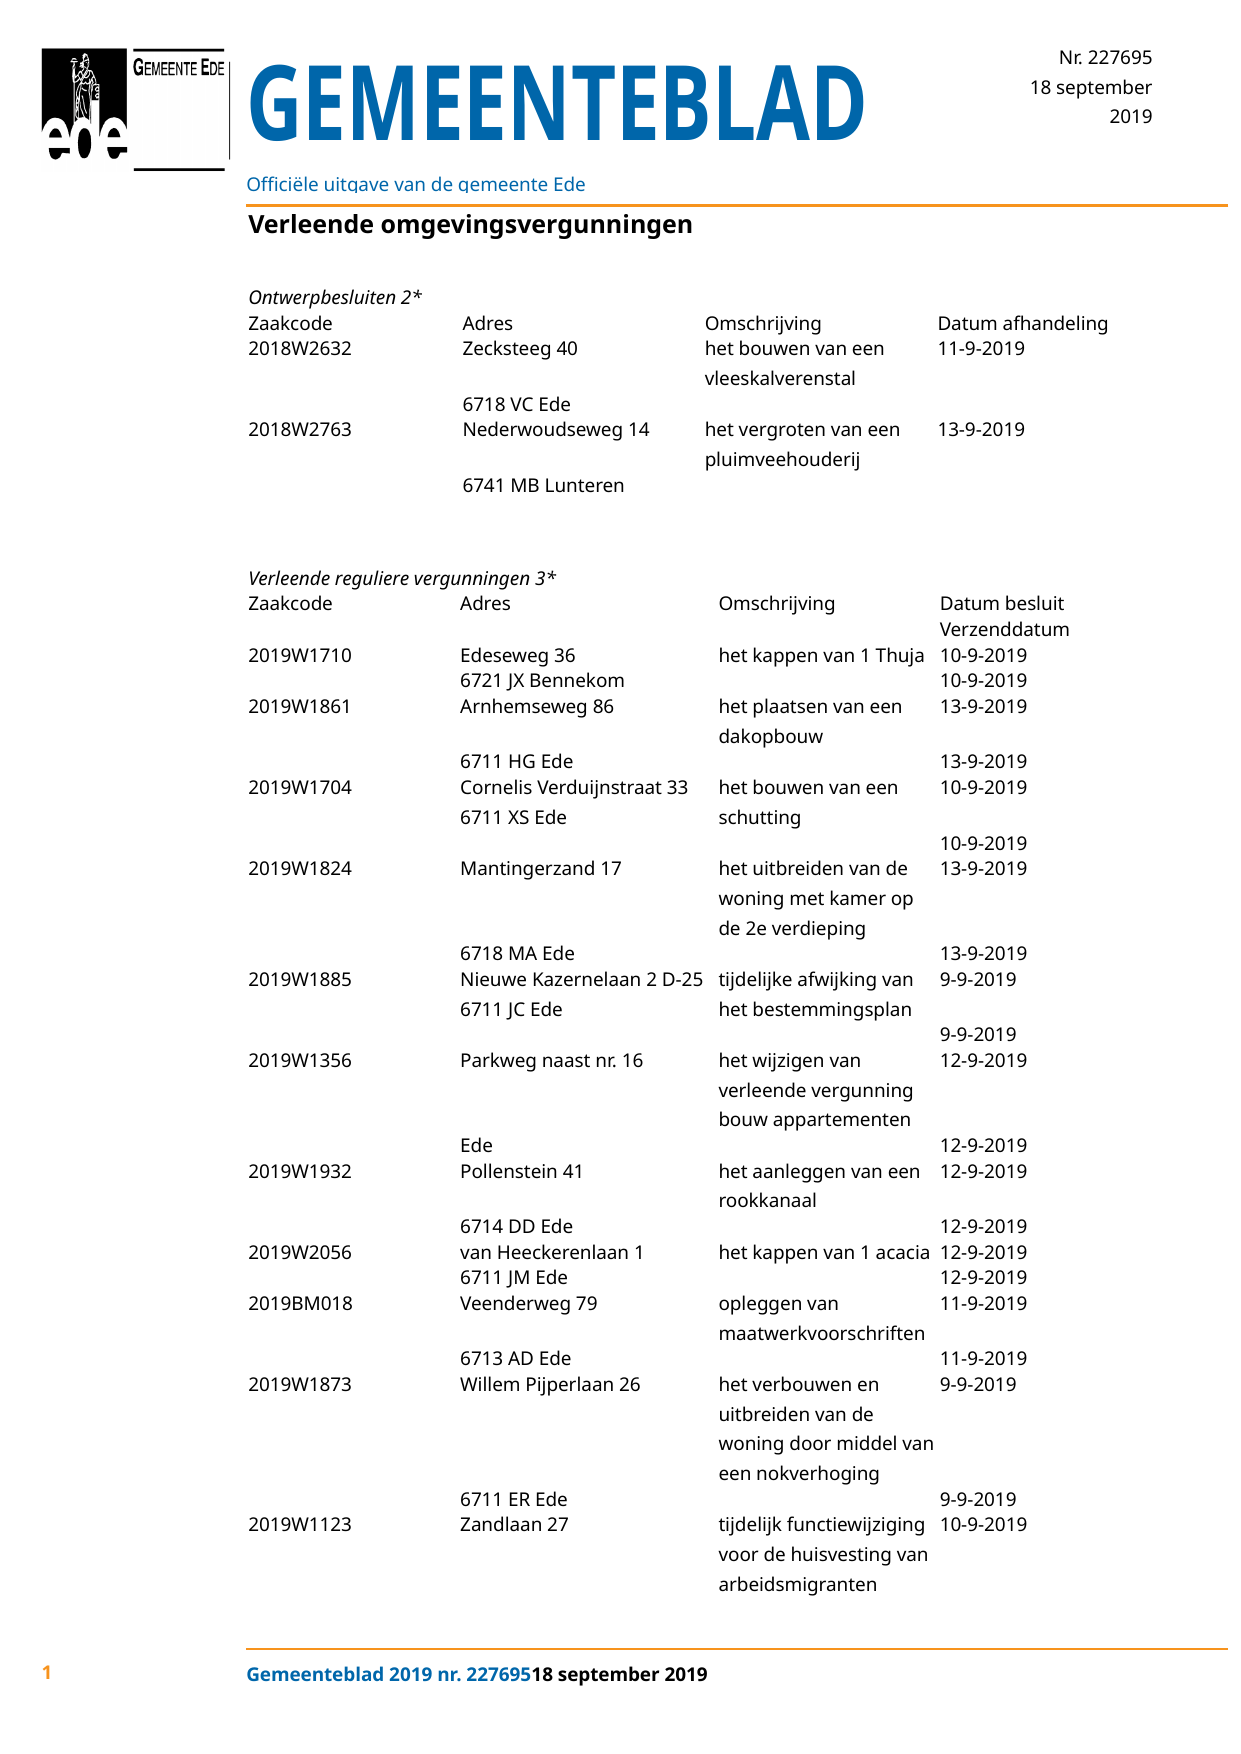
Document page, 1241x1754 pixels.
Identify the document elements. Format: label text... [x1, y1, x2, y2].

table_cell [460, 1021, 718, 1047]
table_cell [248, 1132, 460, 1158]
table_cell [718, 1265, 939, 1290]
table_cell Mantingerzand 17 [460, 856, 718, 940]
table_cell 11-9-2019 [937, 335, 1152, 391]
table_cell 11-9-2019 [940, 1346, 1152, 1371]
table_cell het plaatsen van een dakopbouw [718, 694, 939, 749]
text Verleende reguliere vergunningen 3* [248, 565, 1152, 590]
table_cell [248, 1346, 460, 1371]
table_cell [460, 830, 718, 856]
table_cell opleggen van maatwerkvoorschriften [718, 1290, 939, 1346]
table_cell Veenderweg 79 [460, 1290, 718, 1346]
table_cell het verbouwen en uitbreiden van de woning door middel van een nokverhoging [718, 1371, 939, 1486]
table_cell het vergroten van een pluimveehouderij [705, 416, 937, 472]
table_cell het bouwen van een schutting [718, 775, 939, 830]
table_cell 10-9-2019 [940, 642, 1152, 668]
table_cell Edeseweg 36 [460, 642, 718, 668]
table_cell 2019W1861 [248, 694, 460, 749]
table_cell 2019W1932 [248, 1158, 460, 1213]
table_header Omschrijving [705, 310, 937, 335]
table_cell 2019W1824 [248, 856, 460, 940]
table_cell Nederwoudseweg 14 [462, 416, 704, 472]
table_cell 10-9-2019 [940, 775, 1152, 830]
table_cell 6741 MB Lunteren [462, 472, 704, 497]
table_cell 2019W1710 [248, 642, 460, 668]
table_cell 2019W1873 [248, 1371, 460, 1486]
table_cell [718, 616, 939, 642]
table_cell 10-9-2019 [940, 668, 1152, 693]
table_header Zaakcode [248, 591, 460, 616]
table_cell 6721 JX Bennekom [460, 668, 718, 693]
table_header Adres [462, 310, 704, 335]
table_cell 2019W1356 [248, 1047, 460, 1132]
table_cell [718, 749, 939, 774]
table_cell Pollenstein 41 [460, 1158, 718, 1213]
table_cell [248, 668, 460, 693]
table_cell Zecksteeg 40 [462, 335, 704, 391]
table_cell 2019W1123 [248, 1512, 460, 1596]
table_cell 10-9-2019 [940, 1512, 1152, 1596]
table_cell [248, 1021, 460, 1047]
table_header Datum besluit [940, 591, 1152, 616]
table_cell Zandlaan 27 [460, 1512, 718, 1596]
table_cell het bouwen van een vleeskalverenstal [705, 335, 937, 391]
table_cell 11-9-2019 [940, 1290, 1152, 1346]
table_cell 12-9-2019 [940, 1047, 1152, 1132]
table_cell tijdelijke afwijking van het bestemmingsplan [718, 966, 939, 1021]
table_cell [248, 749, 460, 774]
table_cell 13-9-2019 [937, 416, 1152, 472]
table_cell Cornelis Verduijnstraat 33 6711 XS Ede [460, 775, 718, 830]
table_cell [705, 391, 937, 416]
table_cell 6713 AD Ede [460, 1346, 718, 1371]
table_cell [248, 940, 460, 966]
table_cell [248, 472, 462, 497]
table_cell van Heeckerenlaan 1 [460, 1239, 718, 1264]
table_cell [718, 1132, 939, 1158]
table_cell 2018W2763 [248, 416, 462, 472]
table_cell [718, 1346, 939, 1371]
table_cell het wijzigen van verleende vergunning bouw appartementen [718, 1047, 939, 1132]
table_cell Nieuwe Kazernelaan 2 D-25 6711 JC Ede [460, 966, 718, 1021]
table_cell het uitbreiden van de woning met kamer op de 2e verdieping [718, 856, 939, 940]
text Verleende omgevingsvergunningen [248, 207, 1152, 241]
table_cell Ede [460, 1132, 718, 1158]
table_cell 6711 JM Ede [460, 1265, 718, 1290]
table_cell Arnhemseweg 86 [460, 694, 718, 749]
table_cell 6714 DD Ede [460, 1213, 718, 1239]
table_cell 2019W1704 [248, 775, 460, 830]
table_cell 13-9-2019 [940, 856, 1152, 940]
table_header Omschrijving [718, 591, 939, 616]
table_cell [460, 616, 718, 642]
table_cell 10-9-2019 [940, 830, 1152, 856]
text Ontwerpbesluiten 2* [248, 284, 1152, 309]
table_cell [718, 1486, 939, 1512]
table_cell [718, 1021, 939, 1047]
table_cell het aanleggen van een rookkanaal [718, 1158, 939, 1213]
table_cell [248, 391, 462, 416]
table_cell 12-9-2019 [940, 1265, 1152, 1290]
table_cell [248, 1213, 460, 1239]
table_cell 6711 ER Ede [460, 1486, 718, 1512]
table_cell Verzenddatum [940, 616, 1152, 642]
table_cell 12-9-2019 [940, 1158, 1152, 1213]
table_cell 9-9-2019 [940, 1021, 1152, 1047]
table_cell 2019W2056 [248, 1239, 460, 1264]
table_cell 2019W1885 [248, 966, 460, 1021]
table_cell [248, 830, 460, 856]
table_cell [718, 668, 939, 693]
table_cell 6718 MA Ede [460, 940, 718, 966]
table_cell 13-9-2019 [940, 940, 1152, 966]
table_cell 13-9-2019 [940, 694, 1152, 749]
table_cell 12-9-2019 [940, 1239, 1152, 1264]
table_cell 9-9-2019 [940, 1486, 1152, 1512]
table_cell [705, 472, 937, 497]
table_header Zaakcode [248, 310, 462, 335]
table_cell Parkweg naast nr. 16 [460, 1047, 718, 1132]
table_cell 6718 VC Ede [462, 391, 704, 416]
table_cell 9-9-2019 [940, 1371, 1152, 1486]
table_cell [937, 472, 1152, 497]
table_cell 12-9-2019 [940, 1132, 1152, 1158]
picture [41, 47, 231, 172]
table_cell 2019BM018 [248, 1290, 460, 1346]
table_cell 6711 HG Ede [460, 749, 718, 774]
table_cell [718, 830, 939, 856]
table_cell het kappen van 1 acacia [718, 1239, 939, 1264]
table_cell het kappen van 1 Thuja [718, 642, 939, 668]
table_cell [248, 1265, 460, 1290]
table_cell 13-9-2019 [940, 749, 1152, 774]
table_cell [937, 391, 1152, 416]
table_cell [248, 1486, 460, 1512]
table_cell [718, 940, 939, 966]
table_cell 2018W2632 [248, 335, 462, 391]
table_cell 12-9-2019 [940, 1213, 1152, 1239]
table_cell Willem Pijperlaan 26 [460, 1371, 718, 1486]
table_header Datum afhandeling [937, 310, 1152, 335]
table_cell [718, 1213, 939, 1239]
table_cell [248, 616, 460, 642]
table_cell tijdelijk functiewijziging voor de huisvesting van arbeidsmigranten [718, 1512, 939, 1596]
table_cell 9-9-2019 [940, 966, 1152, 1021]
table_header Adres [460, 591, 718, 616]
